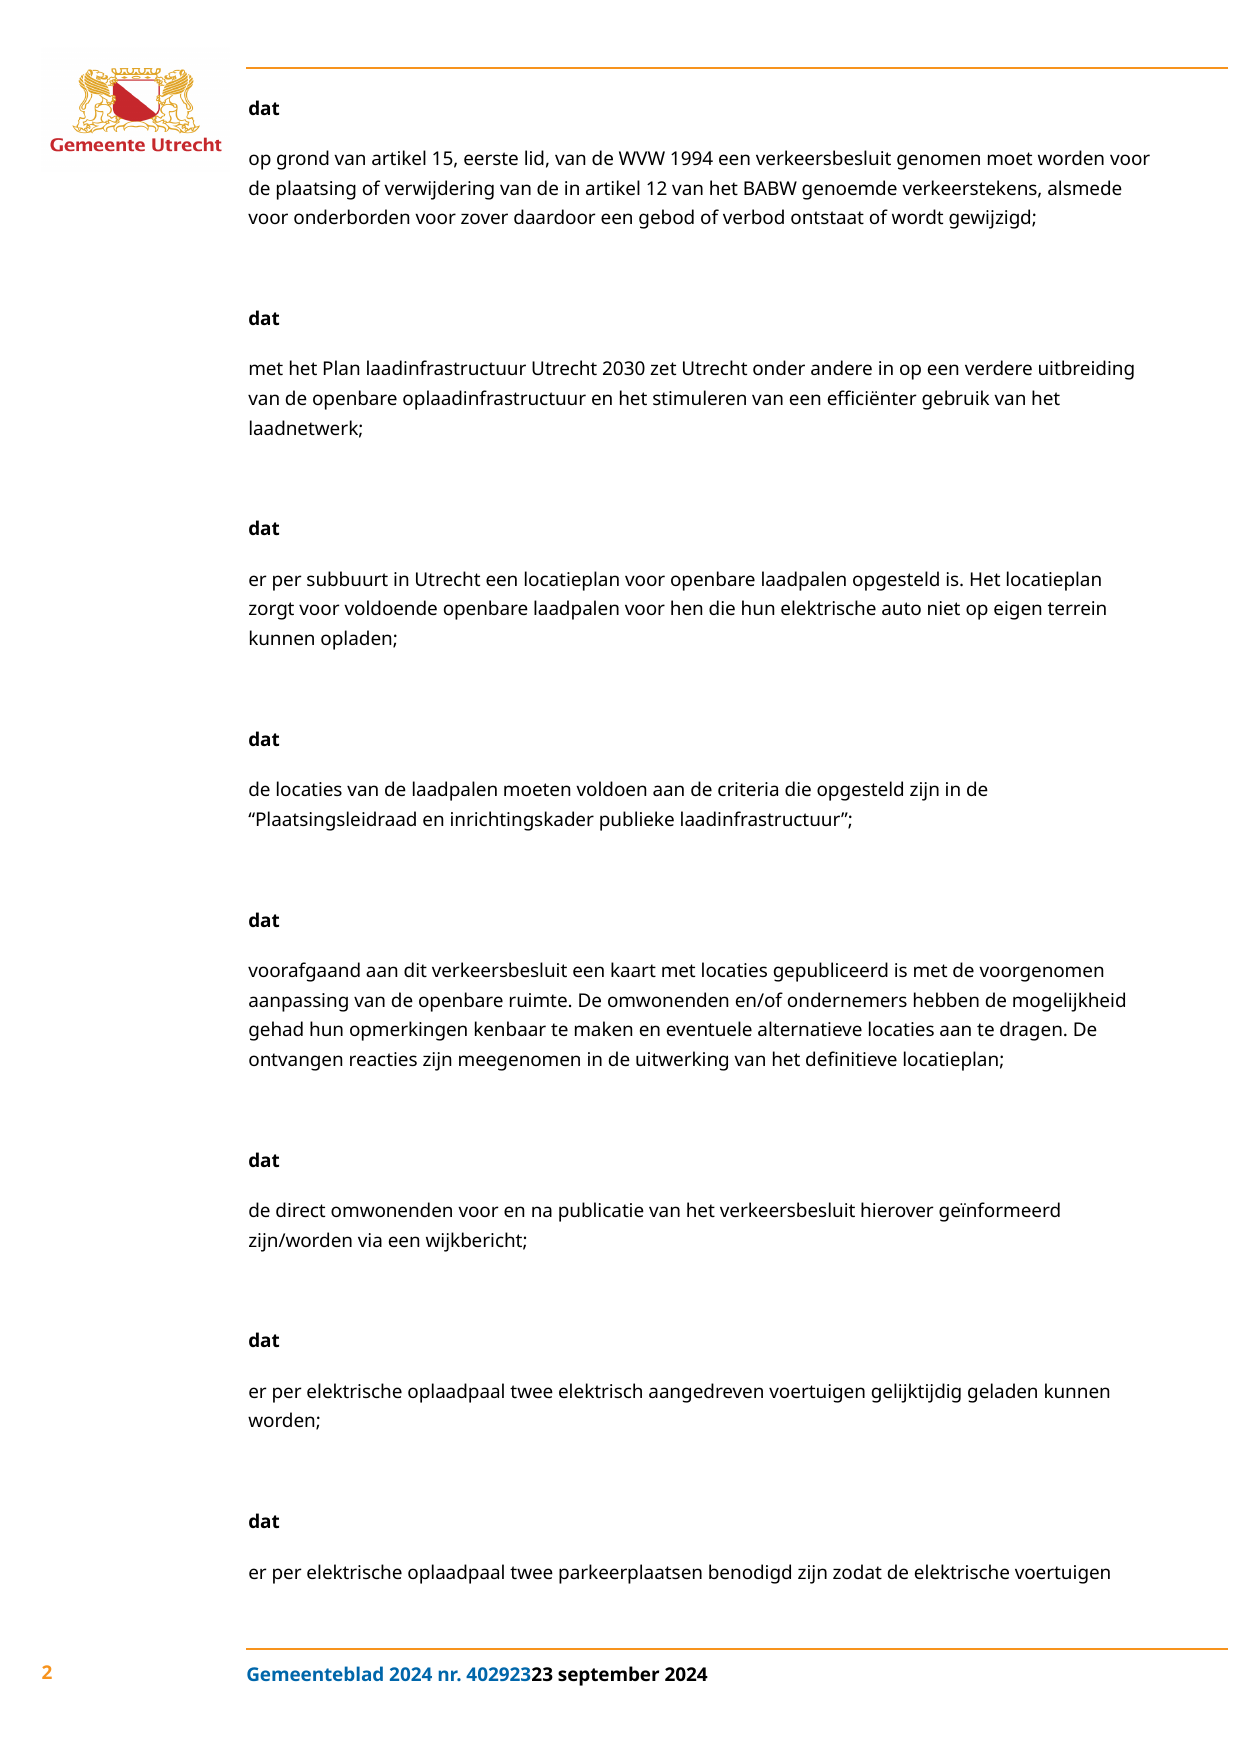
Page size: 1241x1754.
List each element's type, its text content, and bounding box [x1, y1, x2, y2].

text de direct omwonenden voor en na publicatie van het verkeersbesluit hierover geïnformeerd zijn/worden via een wijkbericht; [248, 1197, 1152, 1253]
text dat [248, 726, 1152, 752]
text de locaties van de laadpalen moeten voldoen aan de criteria die opgesteld zijn in de “Plaatsingsleidraad en inrichtingskader publieke laadinfrastructuur”; [248, 776, 1152, 832]
text dat [248, 1508, 1152, 1534]
text dat [248, 1328, 1152, 1353]
text dat [248, 305, 1152, 331]
text dat [248, 907, 1152, 933]
picture [41, 47, 231, 172]
text dat [248, 516, 1152, 541]
text op grond van artikel 15, eerste lid, van de WVW 1994 een verkeersbesluit genomen moet worden voor de plaatsing of verwijdering van de in artikel 12 van het BABW genoemde verkeerstekens, alsmede voor onderborden voor zover daardoor een gebod of verbod ontstaat of wordt gewijzigd; [248, 145, 1152, 230]
text er per elektrische oplaadpaal twee elektrisch aangedreven voertuigen gelijktijdig geladen kunnen worden; [248, 1378, 1152, 1433]
text dat [248, 95, 1152, 121]
text met het Plan laadinfrastructuur Utrecht 2030 zet Utrecht onder andere in op een verdere uitbreiding van de openbare oplaadinfrastructuur en het stimuleren van een efficiënter gebruik van het laadnetwerk; [248, 356, 1152, 441]
text er per elektrische oplaadpaal twee parkeerplaatsen benodigd zijn zodat de elektrische voertuigen [248, 1559, 1152, 1585]
text voorafgaand aan dit verkeersbesluit een kaart met locaties gepubliceerd is met de voorgenomen aanpassing van de openbare ruimte. De omwonenden en/of ondernemers hebben de mogelijkheid gehad hun opmerkingen kenbaar te maken en eventuele alternatieve locaties aan te dragen. De ontvangen reacties zijn meegenomen in de uitwerking van het definitieve locatieplan; [248, 957, 1152, 1072]
text er per subbuurt in Utrecht een locatieplan voor openbare laadpalen opgesteld is. Het locatieplan zorgt voor voldoende openbare laadpalen voor hen die hun elektrische auto niet op eigen terrein kunnen opladen; [248, 566, 1152, 651]
text dat [248, 1147, 1152, 1173]
